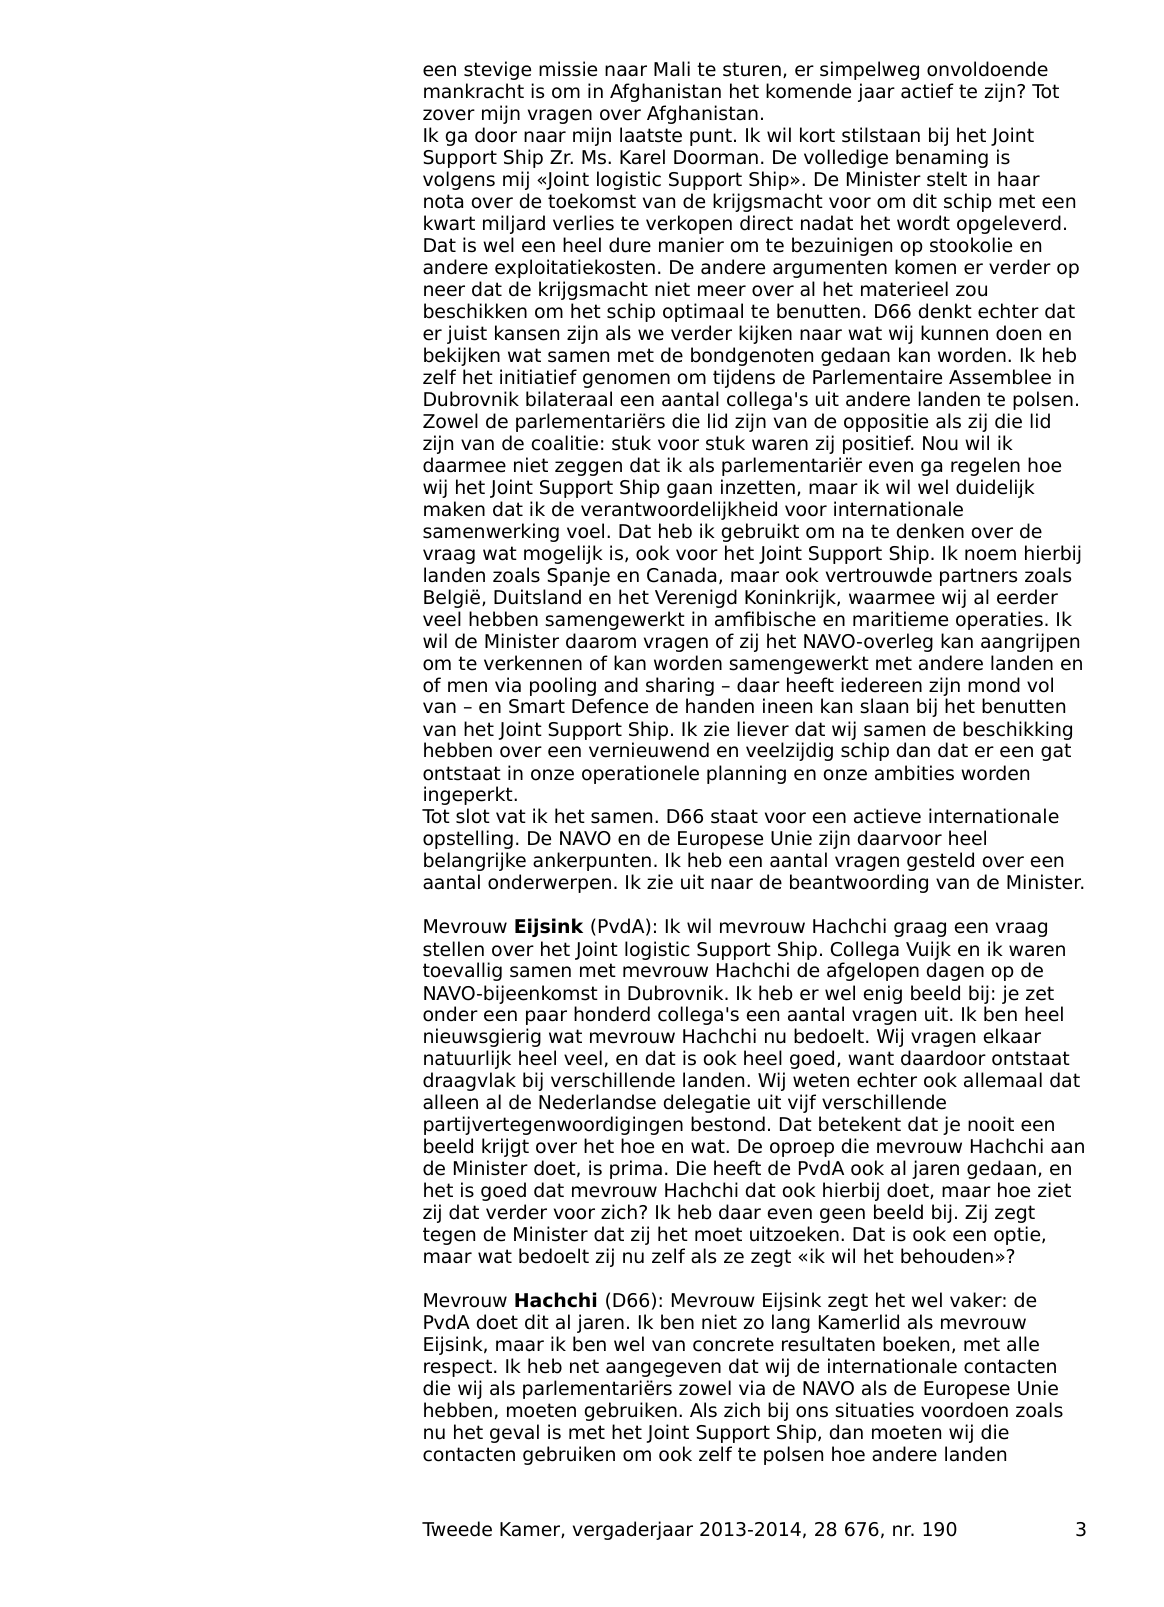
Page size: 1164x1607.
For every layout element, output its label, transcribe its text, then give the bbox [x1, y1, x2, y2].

text Mevrouw Eijsink (PvdA): Ik wil mevrouw Hachchi graag een vraag stellen over het Joint logistic Support Ship. Collega Vuijk en ik waren toevallig samen met mevrouw Hachchi de afgelopen dagen op de NAVO-bijeenkomst in Dubrovnik. Ik heb er wel enig beeld bij: je zet onder een paar honderd collega's een aantal vragen uit. Ik ben heel nieuwsgierig wat mevrouw Hachchi nu bedoelt. Wij vragen elkaar natuurlijk heel veel, en dat is ook heel goed, want daardoor ontstaat draagvlak bij verschillende landen. Wij weten echter ook allemaal dat alleen al de Nederlandse delegatie uit vijf verschillende partijvertegenwoordigingen bestond. Dat betekent dat je nooit een beeld krijgt over het hoe en wat. De oproep die mevrouw Hachchi aan de Minister doet, is prima. Die heeft de PvdA ook al jaren gedaan, en het is goed dat mevrouw Hachchi dat ook hierbij doet, maar hoe ziet zij dat verder voor zich? Ik heb daar even geen beeld bij. Zij zegt tegen de Minister dat zij het moet uitzoeken. Dat is ook een optie, maar wat bedoelt zij nu zelf als ze zegt «ik wil het behouden»? [422, 916, 1087, 1268]
text Tot slot vat ik het samen. D66 staat voor een actieve internationale opstelling. De NAVO en de Europese Unie zijn daarvoor heel belangrijke ankerpunten. Ik heb een aantal vragen gesteld over een aantal onderwerpen. Ik zie uit naar de beantwoording van de Minister. [422, 806, 1087, 894]
text Ik ga door naar mijn laatste punt. Ik wil kort stilstaan bij het Joint Support Ship Zr. Ms. Karel Doorman. De volledige benaming is volgens mij «Joint logistic Support Ship». De Minister stelt in haar nota over de toekomst van de krijgsmacht voor om dit schip met een kwart miljard verlies te verkopen direct nadat het wordt opgeleverd. Dat is wel een heel dure manier om te bezuinigen op stookolie en andere exploitatiekosten. De andere argumenten komen er verder op neer dat de krijgsmacht niet meer over al het materieel zou beschikken om het schip optimaal te benutten. D66 denkt echter dat er juist kansen zijn als we verder kijken naar wat wij kunnen doen en bekijken wat samen met de bondgenoten gedaan kan worden. Ik heb zelf het initiatief genomen om tijdens de Parlementaire Assemblee in Dubrovnik bilateraal een aantal collega's uit andere landen te polsen. Zowel de parlementariërs die lid zijn van de oppositie als zij die lid zijn van de coalitie: stuk voor stuk waren zij positief. Nou wil ik daarmee niet zeggen dat ik als parlementariër even ga regelen hoe wij het Joint Support Ship gaan inzetten, maar ik wil wel duidelijk maken dat ik de verantwoordelijkheid voor internationale samenwerking voel. Dat heb ik gebruikt om na te denken over de vraag wat mogelijk is, ook voor het Joint Support Ship. Ik noem hierbij landen zoals Spanje en Canada, maar ook vertrouwde partners zoals België, Duitsland en het Verenigd Koninkrijk, waarmee wij al eerder veel hebben samengewerkt in amfibische en maritieme operaties. Ik wil de Minister daarom vragen of zij het NAVO-overleg kan aangrijpen om te verkennen of kan worden samengewerkt met andere landen en of men via pooling and sharing – daar heeft iedereen zijn mond vol van – en Smart Defence de handen ineen kan slaan bij het benutten van het Joint Support Ship. Ik zie liever dat wij samen de beschikking hebben over een vernieuwend en veelzijdig schip dan dat er een gat ontstaat in onze operationele planning en onze ambities worden ingeperkt. [422, 125, 1087, 806]
text een stevige missie naar Mali te sturen, er simpelweg onvoldoende mankracht is om in Afghanistan het komende jaar actief te zijn? Tot zover mijn vragen over Afghanistan. [422, 59, 1087, 125]
text Mevrouw Hachchi (D66): Mevrouw Eijsink zegt het wel vaker: de PvdA doet dit al jaren. Ik ben niet zo lang Kamerlid als mevrouw Eijsink, maar ik ben wel van concrete resultaten boeken, met alle respect. Ik heb net aangegeven dat wij de internationale contacten die wij als parlementariërs zowel via de NAVO als de Europese Unie hebben, moeten gebruiken. Als zich bij ons situaties voordoen zoals nu het geval is met het Joint Support Ship, dan moeten wij die contacten gebruiken om ook zelf te polsen hoe andere landen [422, 1290, 1087, 1466]
